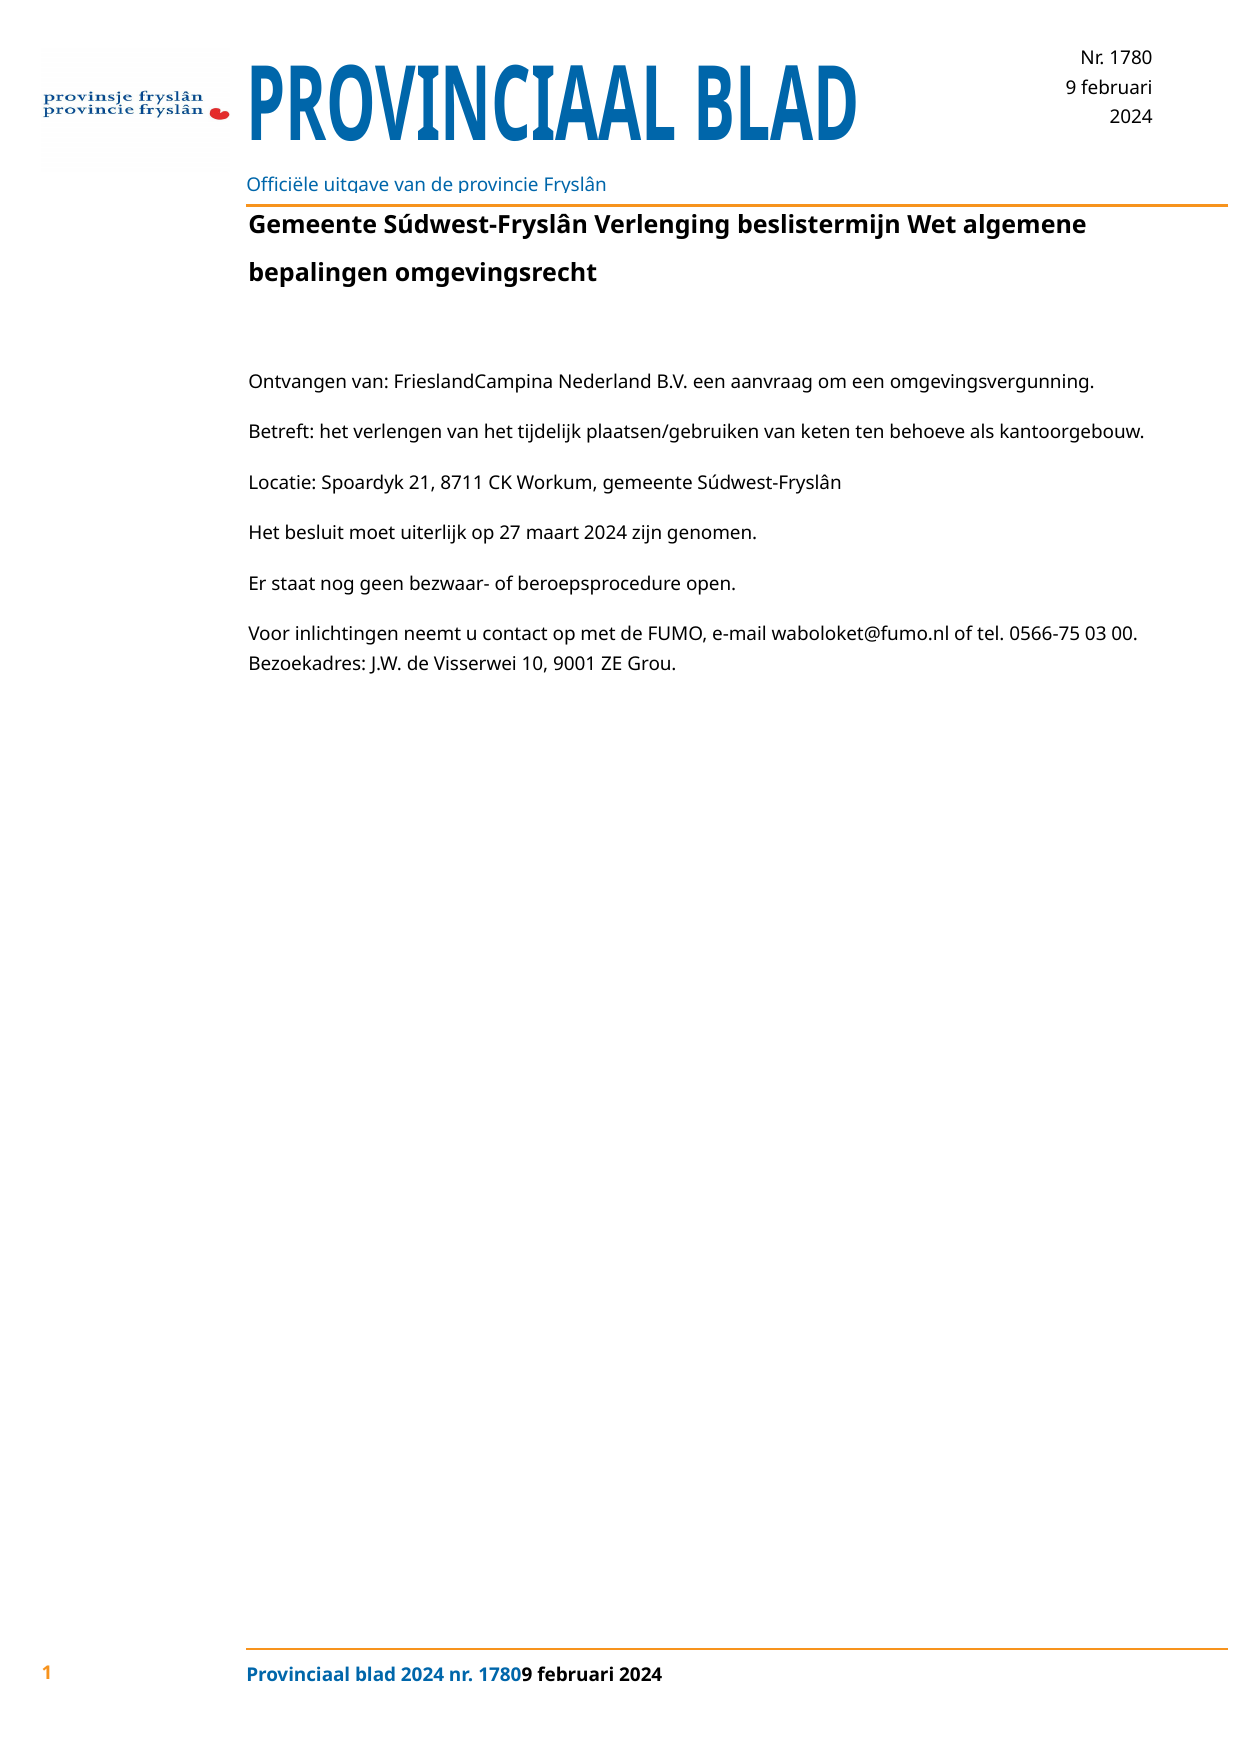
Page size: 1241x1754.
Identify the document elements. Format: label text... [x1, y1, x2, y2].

text Het besluit moet uiterlijk op 27 maart 2024 zijn genomen. [248, 519, 1152, 545]
text Er staat nog geen bezwaar- of beroepsprocedure open. [248, 570, 1152, 596]
text Gemeente Súdwest-Fryslân Verlenging beslistermijn Wet algemene bepalingen omgevingsrecht [248, 207, 1152, 288]
text Voor inlichtingen neemt u contact op met de FUMO, e-mail waboloket@fumo.nl of tel. 0566-75 03 00. Bezoekadres: J.W. de Visserwei 10, 9001 ZE Grou. [248, 620, 1152, 676]
text Locatie: Spoardyk 21, 8711 CK Workum, gemeente Súdwest-Fryslân [248, 469, 1152, 495]
picture [41, 47, 231, 172]
text Betreft: het verlengen van het tijdelijk plaatsen/gebruiken van keten ten behoeve als kantoorgebouw. [248, 419, 1152, 444]
text Ontvangen van: FrieslandCampina Nederland B.V. een aanvraag om een omgevingsvergunning. [248, 368, 1152, 394]
